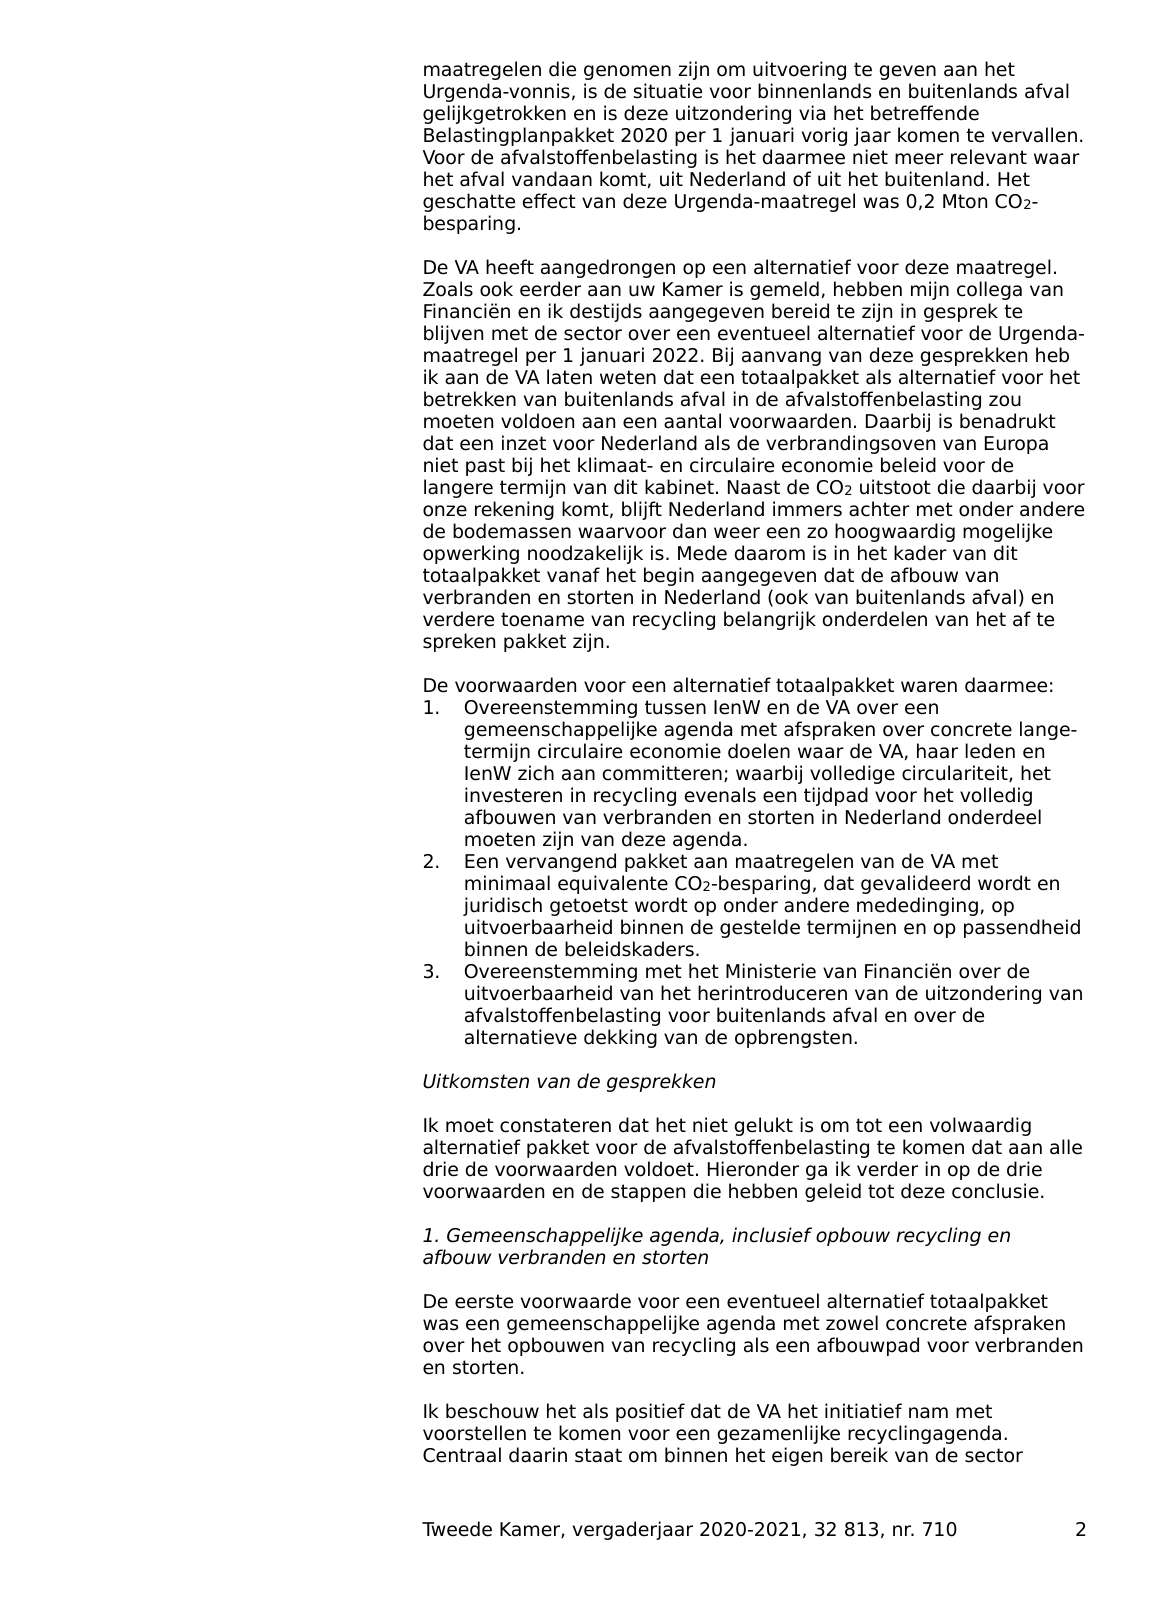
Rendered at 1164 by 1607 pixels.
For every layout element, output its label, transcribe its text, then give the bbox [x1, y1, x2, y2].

subtitle 1. Gemeenschappelijke agenda, inclusief opbouw recycling en afbouw verbranden en storten [422, 1225, 1087, 1269]
text Ik moet constateren dat het niet gelukt is om tot een volwaardig alternatief pakket voor de afvalstoffenbelasting te komen dat aan alle drie de voorwaarden voldoet. Hieronder ga ik verder in op de drie voorwaarden en de stappen die hebben geleid tot deze conclusie. [422, 1115, 1087, 1203]
text De eerste voorwaarde voor een eventueel alternatief totaalpakket was een gemeenschappelijke agenda met zowel concrete afspraken over het opbouwen van recycling als een afbouwpad voor verbranden en storten. [422, 1291, 1087, 1379]
text 2. Een vervangend pakket aan maatregelen van de VA met minimaal equivalente CO2-besparing, dat gevalideerd wordt en juridisch getoetst wordt op onder andere mededinging, op uitvoerbaarheid binnen de gestelde termijnen en op passendheid binnen de beleidskaders. [422, 851, 1087, 961]
text maatregelen die genomen zijn om uitvoering te geven aan het Urgenda-vonnis, is de situatie voor binnenlands en buitenlands afval gelijkgetrokken en is deze uitzondering via het betreffende Belastingplanpakket 2020 per 1 januari vorig jaar komen te vervallen. Voor de afvalstoffenbelasting is het daarmee niet meer relevant waar het afval vandaan komt, uit Nederland of uit het buitenland. Het geschatte effect van deze Urgenda-maatregel was 0,2 Mton CO2-besparing. [422, 59, 1087, 235]
subtitle Uitkomsten van de gesprekken [422, 1071, 1087, 1093]
text 1. Overeenstemming tussen IenW en de VA over een gemeenschappelijke agenda met afspraken over concrete lange-termijn circulaire economie doelen waar de VA, haar leden en IenW zich aan committeren; waarbij volledige circulariteit, het investeren in recycling evenals een tijdpad voor het volledig afbouwen van verbranden en storten in Nederland onderdeel moeten zijn van deze agenda. [422, 697, 1087, 851]
text De VA heeft aangedrongen op een alternatief voor deze maatregel. Zoals ook eerder aan uw Kamer is gemeld, hebben mijn collega van Financiën en ik destijds aangegeven bereid te zijn in gesprek te blijven met de sector over een eventueel alternatief voor de Urgenda-maatregel per 1 januari 2022. Bij aanvang van deze gesprekken heb ik aan de VA laten weten dat een totaalpakket als alternatief voor het betrekken van buitenlands afval in de afvalstoffenbelasting zou moeten voldoen aan een aantal voorwaarden. Daarbij is benadrukt dat een inzet voor Nederland als de verbrandingsoven van Europa niet past bij het klimaat- en circulaire economie beleid voor de langere termijn van dit kabinet. Naast de CO2 uitstoot die daarbij voor onze rekening komt, blijft Nederland immers achter met onder andere de bodemassen waarvoor dan weer een zo hoogwaardig mogelijke opwerking noodzakelijk is. Mede daarom is in het kader van dit totaalpakket vanaf het begin aangegeven dat de afbouw van verbranden en storten in Nederland (ook van buitenlands afval) en verdere toename van recycling belangrijk onderdelen van het af te spreken pakket zijn. [422, 257, 1087, 653]
text Ik beschouw het als positief dat de VA het initiatief nam met voorstellen te komen voor een gezamenlijke recyclingagenda. Centraal daarin staat om binnen het eigen bereik van de sector [422, 1401, 1087, 1467]
text 3. Overeenstemming met het Ministerie van Financiën over de uitvoerbaarheid van het herintroduceren van de uitzondering van afvalstoffenbelasting voor buitenlands afval en over de alternatieve dekking van de opbrengsten. [422, 961, 1087, 1048]
text De voorwaarden voor een alternatief totaalpakket waren daarmee: [422, 675, 1087, 697]
